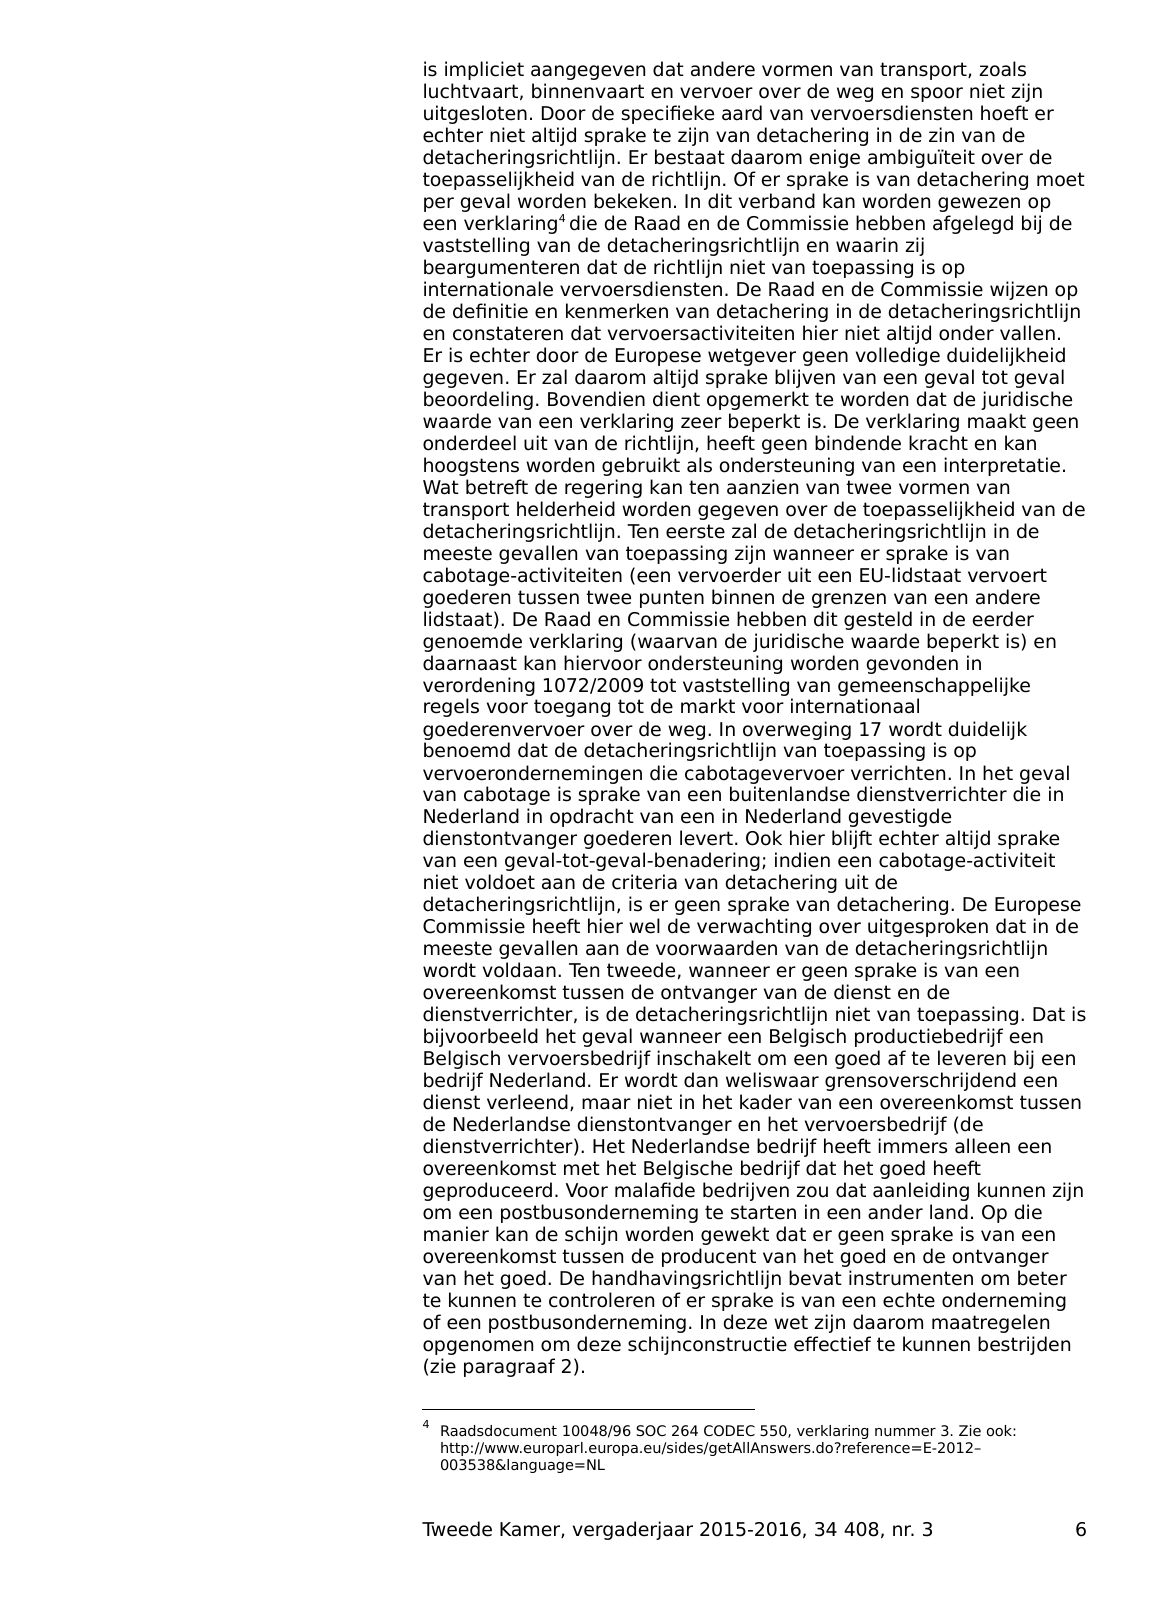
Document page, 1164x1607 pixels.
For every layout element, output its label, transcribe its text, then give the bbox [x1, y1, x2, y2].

text Raadsdocument 10048/96 SOC 264 CODEC 550, verklaring nummer 3. Zie ook: http://www.europarl.europa.eu/sides/getAllAnswers.do?reference=E-2012–003538&language=NL [422, 1418, 1087, 1474]
text Wat betreft de regering kan ten aanzien van twee vormen van transport helderheid worden gegeven over de toepasselijkheid van de detacheringsrichtlijn. Ten eerste zal de detacheringsrichtlijn in de meeste gevallen van toepassing zijn wanneer er sprake is van cabotage-activiteiten (een vervoerder uit een EU-lidstaat vervoert goederen tussen twee punten binnen de grenzen van een andere lidstaat). De Raad en Commissie hebben dit gesteld in de eerder genoemde verklaring (waarvan de juridische waarde beperkt is) en daarnaast kan hiervoor ondersteuning worden gevonden in verordening 1072/2009 tot vaststelling van gemeenschappelijke regels voor toegang tot de markt voor internationaal goederenvervoer over de weg. In overweging 17 wordt duidelijk benoemd dat de detacheringsrichtlijn van toepassing is op vervoerondernemingen die cabotagevervoer verrichten. In het geval van cabotage is sprake van een buitenlandse dienstverrichter die in Nederland in opdracht van een in Nederland gevestigde dienstontvanger goederen levert. Ook hier blijft echter altijd sprake van een geval-tot-geval-benadering; indien een cabotage-activiteit niet voldoet aan de criteria van detachering uit de detacheringsrichtlijn, is er geen sprake van detachering. De Europese Commissie heeft hier wel de verwachting over uitgesproken dat in de meeste gevallen aan de voorwaarden van de detacheringsrichtlijn wordt voldaan. Ten tweede, wanneer er geen sprake is van een overeenkomst tussen de ontvanger van de dienst en de dienstverrichter, is de detacheringsrichtlijn niet van toepassing. Dat is bijvoorbeeld het geval wanneer een Belgisch productiebedrijf een Belgisch vervoersbedrijf inschakelt om een goed af te leveren bij een bedrijf Nederland. Er wordt dan weliswaar grensoverschrijdend een dienst verleend, maar niet in het kader van een overeenkomst tussen de Nederlandse dienstontvanger en het vervoersbedrijf (de dienstverrichter). Het Nederlandse bedrijf heeft immers alleen een overeenkomst met het Belgische bedrijf dat het goed heeft geproduceerd. Voor malafide bedrijven zou dat aanleiding kunnen zijn om een postbusonderneming te starten in een ander land. Op die manier kan de schijn worden gewekt dat er geen sprake is van een overeenkomst tussen de producent van het goed en de ontvanger van het goed. De handhavingsrichtlijn bevat instrumenten om beter te kunnen te controleren of er sprake is van een echte onderneming of een postbusonderneming. In deze wet zijn daarom maatregelen opgenomen om deze schijnconstructie effectief te kunnen bestrijden (zie paragraaf 2). [422, 477, 1087, 1378]
text is impliciet aangegeven dat andere vormen van transport, zoals luchtvaart, binnenvaart en vervoer over de weg en spoor niet zijn uitgesloten. Door de specifieke aard van vervoersdiensten hoeft er echter niet altijd sprake te zijn van detachering in de zin van de detacheringsrichtlijn. Er bestaat daarom enige ambiguïteit over de toepasselijkheid van de richtlijn. Of er sprake is van detachering moet per geval worden bekeken. In dit verband kan worden gewezen op een verklaringdie de Raad en de Commissie hebben afgelegd bij de vaststelling van de detacheringsrichtlijn en waarin zij beargumenteren dat de richtlijn niet van toepassing is op internationale vervoersdiensten. De Raad en de Commissie wijzen op de definitie en kenmerken van detachering in de detacheringsrichtlijn en constateren dat vervoersactiviteiten hier niet altijd onder vallen. Er is echter door de Europese wetgever geen volledige duidelijkheid gegeven. Er zal daarom altijd sprake blijven van een geval tot geval beoordeling. Bovendien dient opgemerkt te worden dat de juridische waarde van een verklaring zeer beperkt is. De verklaring maakt geen onderdeel uit van de richtlijn, heeft geen bindende kracht en kan hoogstens worden gebruikt als ondersteuning van een interpretatie. [422, 59, 1087, 477]
